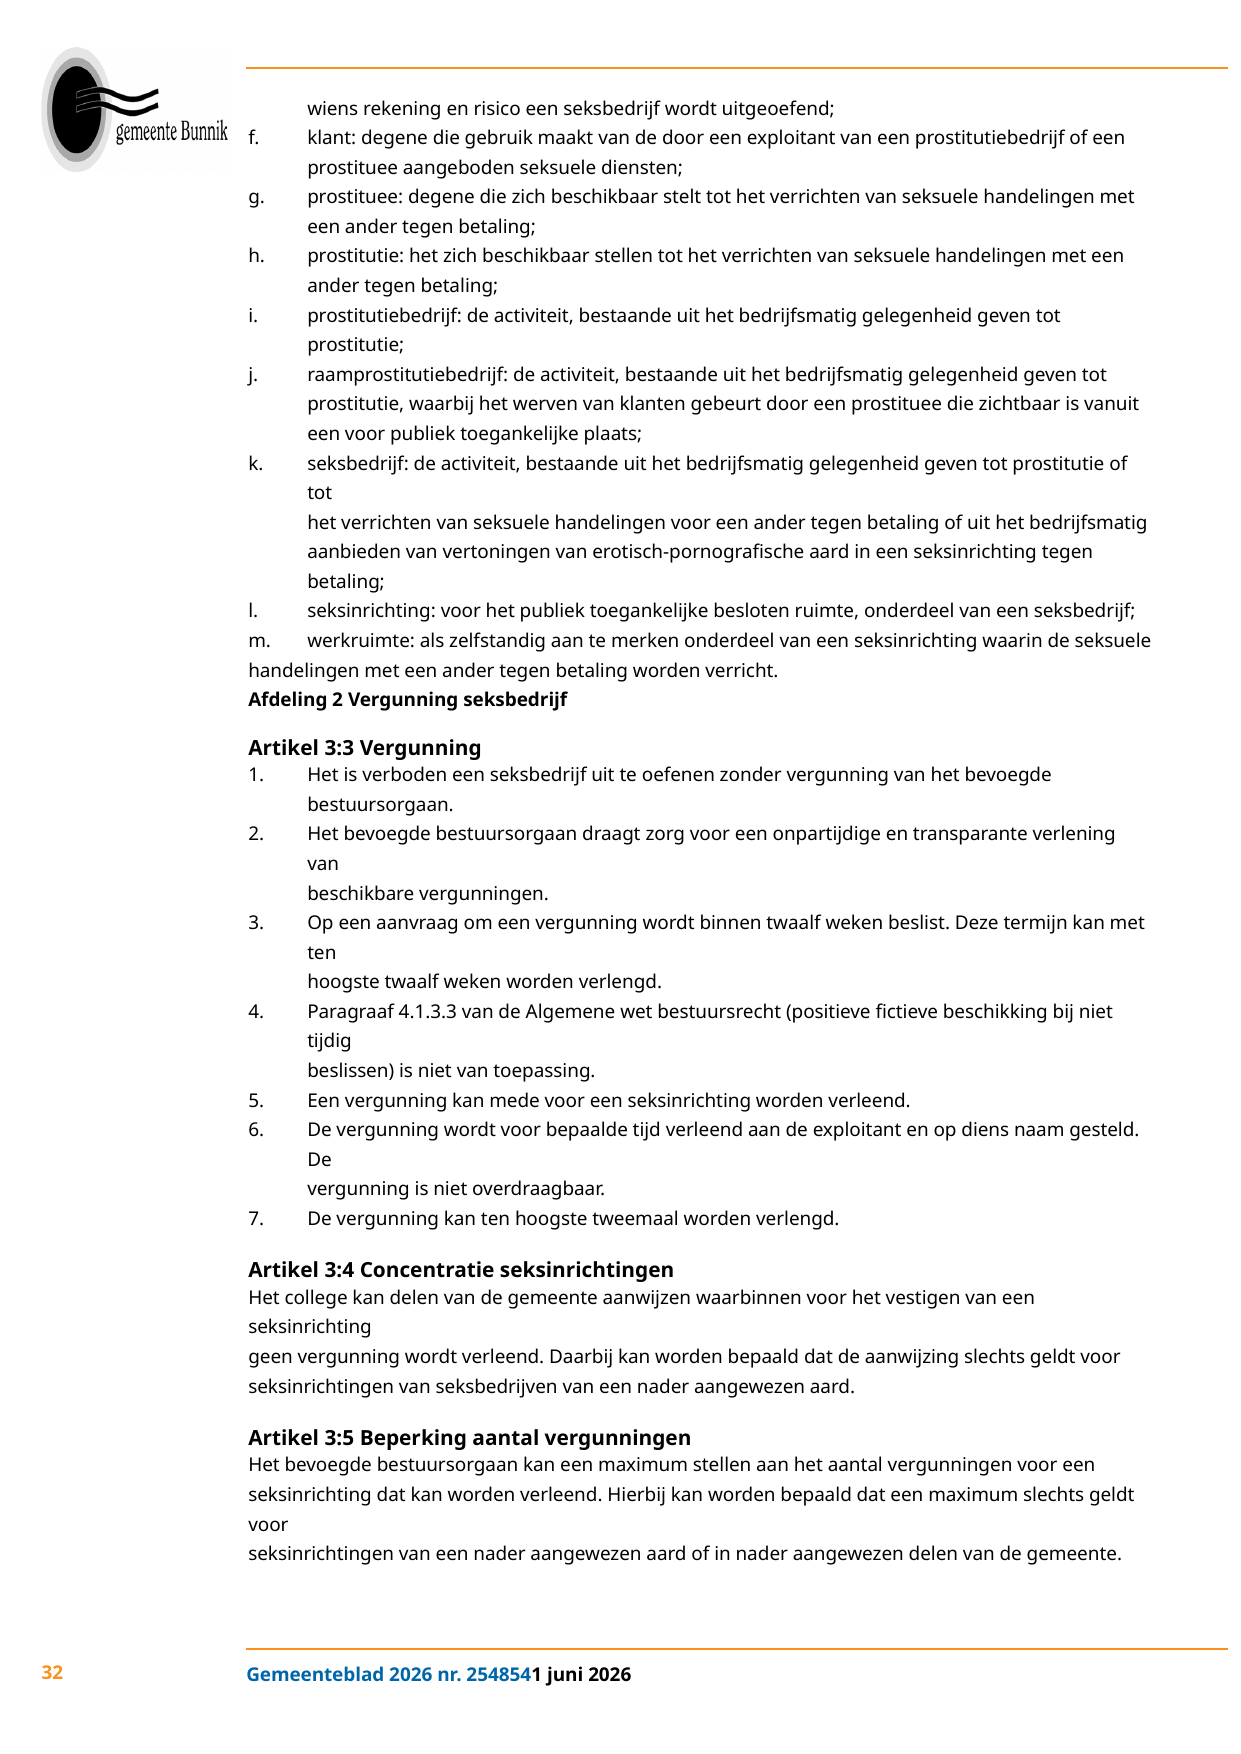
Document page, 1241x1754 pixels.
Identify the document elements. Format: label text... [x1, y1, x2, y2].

text Het bevoegde bestuursorgaan kan een maximum stellen aan het aantal vergunningen voor een [248, 1452, 1152, 1477]
list prostituee aangeboden seksuele diensten; [248, 154, 1152, 180]
list beslissen) is niet van toepassing. [248, 1057, 1152, 1083]
list klant: degene die gebruik maakt van de door een exploitant van een prostitutiebedrijf of een [248, 124, 1152, 150]
list Op een aanvraag om een vergunning wordt binnen twaalf weken beslist. Deze termijn kan met ten [248, 909, 1152, 965]
text handelingen met een ander tegen betaling worden verricht. [248, 657, 1152, 683]
text Artikel 3:5 Beperking aantal vergunningen [248, 1423, 1152, 1452]
list prostitutie, waarbij het werven van klanten gebeurt door een prostituee die zichtbaar is vanuit [248, 391, 1152, 416]
list Een vergunning kan mede voor een seksinrichting worden verleend. [248, 1087, 1152, 1113]
list Paragraaf 4.1.3.3 van de Algemene wet bestuursrecht (positieve fictieve beschikking bij niet tijdig [248, 998, 1152, 1053]
list prostitutie: het zich beschikbaar stellen tot het verrichten van seksuele handelingen met een [248, 243, 1152, 268]
list een voor publiek toegankelijke plaats; [248, 420, 1152, 446]
list De vergunning kan ten hoogste tweemaal worden verlengd. [248, 1205, 1152, 1231]
list het verrichten van seksuele handelingen voor een ander tegen betaling of uit het bedrijfsmatig [248, 509, 1152, 535]
list Het is verboden een seksbedrijf uit te oefenen zonder vergunning van het bevoegde bestuursorgaan. [248, 761, 1152, 817]
text Afdeling 2 Vergunning seksbedrijf [248, 686, 1152, 712]
text seksinrichtingen van seksbedrijven van een nader aangewezen aard. [248, 1373, 1152, 1398]
list betaling; [248, 568, 1152, 594]
list seksinrichting: voor het publiek toegankelijke besloten ruimte, onderdeel van een seksbedrijf; [248, 598, 1152, 623]
text Artikel 3:4 Concentratie seksinrichtingen [248, 1256, 1152, 1284]
list werkruimte: als zelfstandig aan te merken onderdeel van een seksinrichting waarin de seksuele [248, 627, 1152, 653]
list prostitutiebedrijf: de activiteit, bestaande uit het bedrijfsmatig gelegenheid geven tot prostitutie; [248, 302, 1152, 357]
list wiens rekening en risico een seksbedrijf wordt uitgeoefend; [248, 95, 1152, 121]
list De vergunning wordt voor bepaalde tijd verleend aan de exploitant en op diens naam gesteld. De [248, 1116, 1152, 1172]
list een ander tegen betaling; [248, 213, 1152, 239]
list aanbieden van vertoningen van erotisch-pornografische aard in een seksinrichting tegen [248, 538, 1152, 564]
list seksbedrijf: de activiteit, bestaande uit het bedrijfsmatig gelegenheid geven tot prostitutie of tot [248, 450, 1152, 505]
text Artikel 3:3 Vergunning [248, 733, 1152, 761]
list ander tegen betaling; [248, 272, 1152, 298]
list prostituee: degene die zich beschikbaar stelt tot het verrichten van seksuele handelingen met [248, 183, 1152, 209]
text geen vergunning wordt verleend. Daarbij kan worden bepaald dat de aanwijzing slechts geldt voor [248, 1343, 1152, 1369]
text Het college kan delen van de gemeente aanwijzen waarbinnen voor het vestigen van een seksinrichting [248, 1284, 1152, 1339]
list vergunning is niet overdraagbaar. [248, 1176, 1152, 1201]
picture [41, 47, 231, 172]
list beschikbare vergunningen. [248, 880, 1152, 906]
text seksinrichtingen van een nader aangewezen aard of in nader aangewezen delen van de gemeente. [248, 1540, 1152, 1566]
list raamprostitutiebedrijf: de activiteit, bestaande uit het bedrijfsmatig gelegenheid geven tot [248, 361, 1152, 387]
list hoogste twaalf weken worden verlengd. [248, 968, 1152, 994]
list Het bevoegde bestuursorgaan draagt zorg voor een onpartijdige en transparante verlening van [248, 821, 1152, 876]
text seksinrichting dat kan worden verleend. Hierbij kan worden bepaald dat een maximum slechts geldt voor [248, 1481, 1152, 1537]
